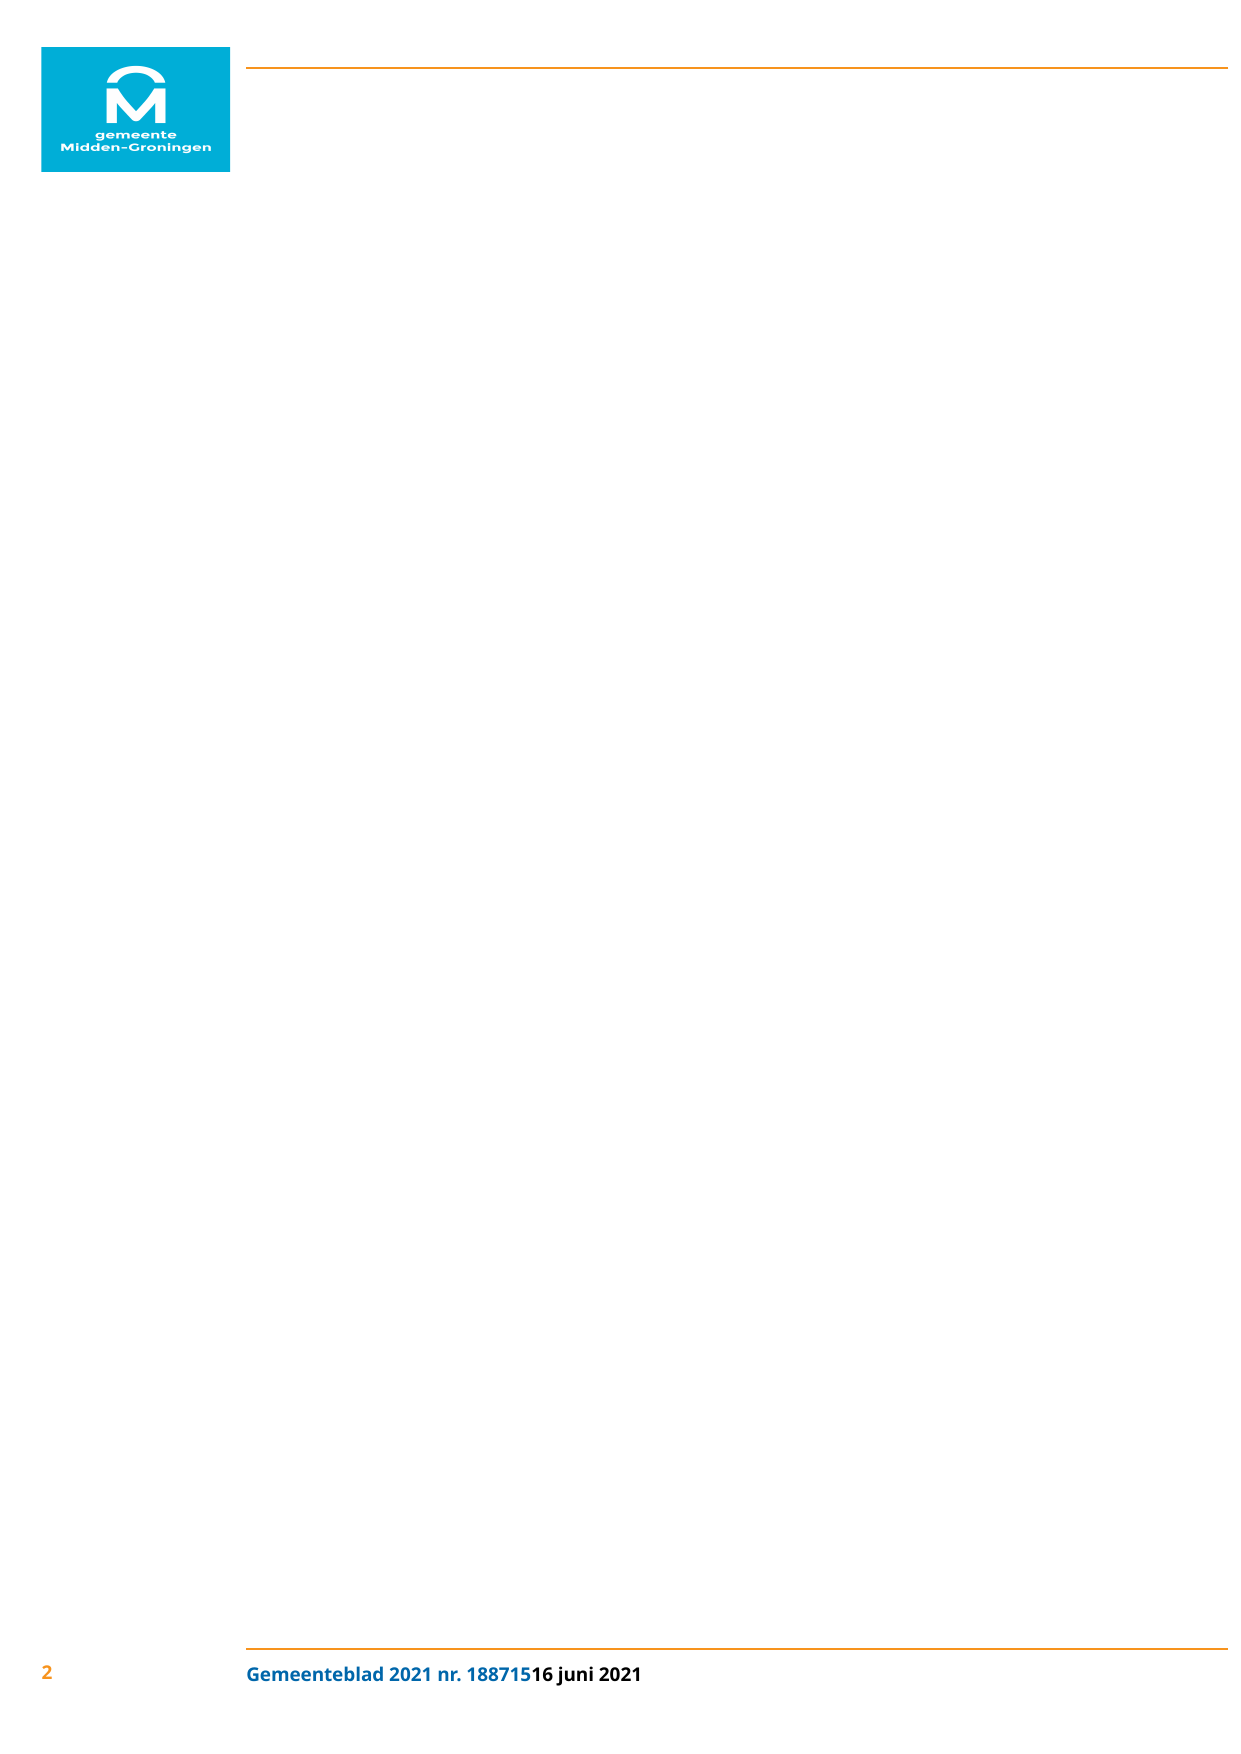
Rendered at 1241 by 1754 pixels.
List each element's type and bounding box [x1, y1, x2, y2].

picture [108, 66, 164, 82]
picture [107, 89, 165, 122]
picture [184, 146, 190, 153]
